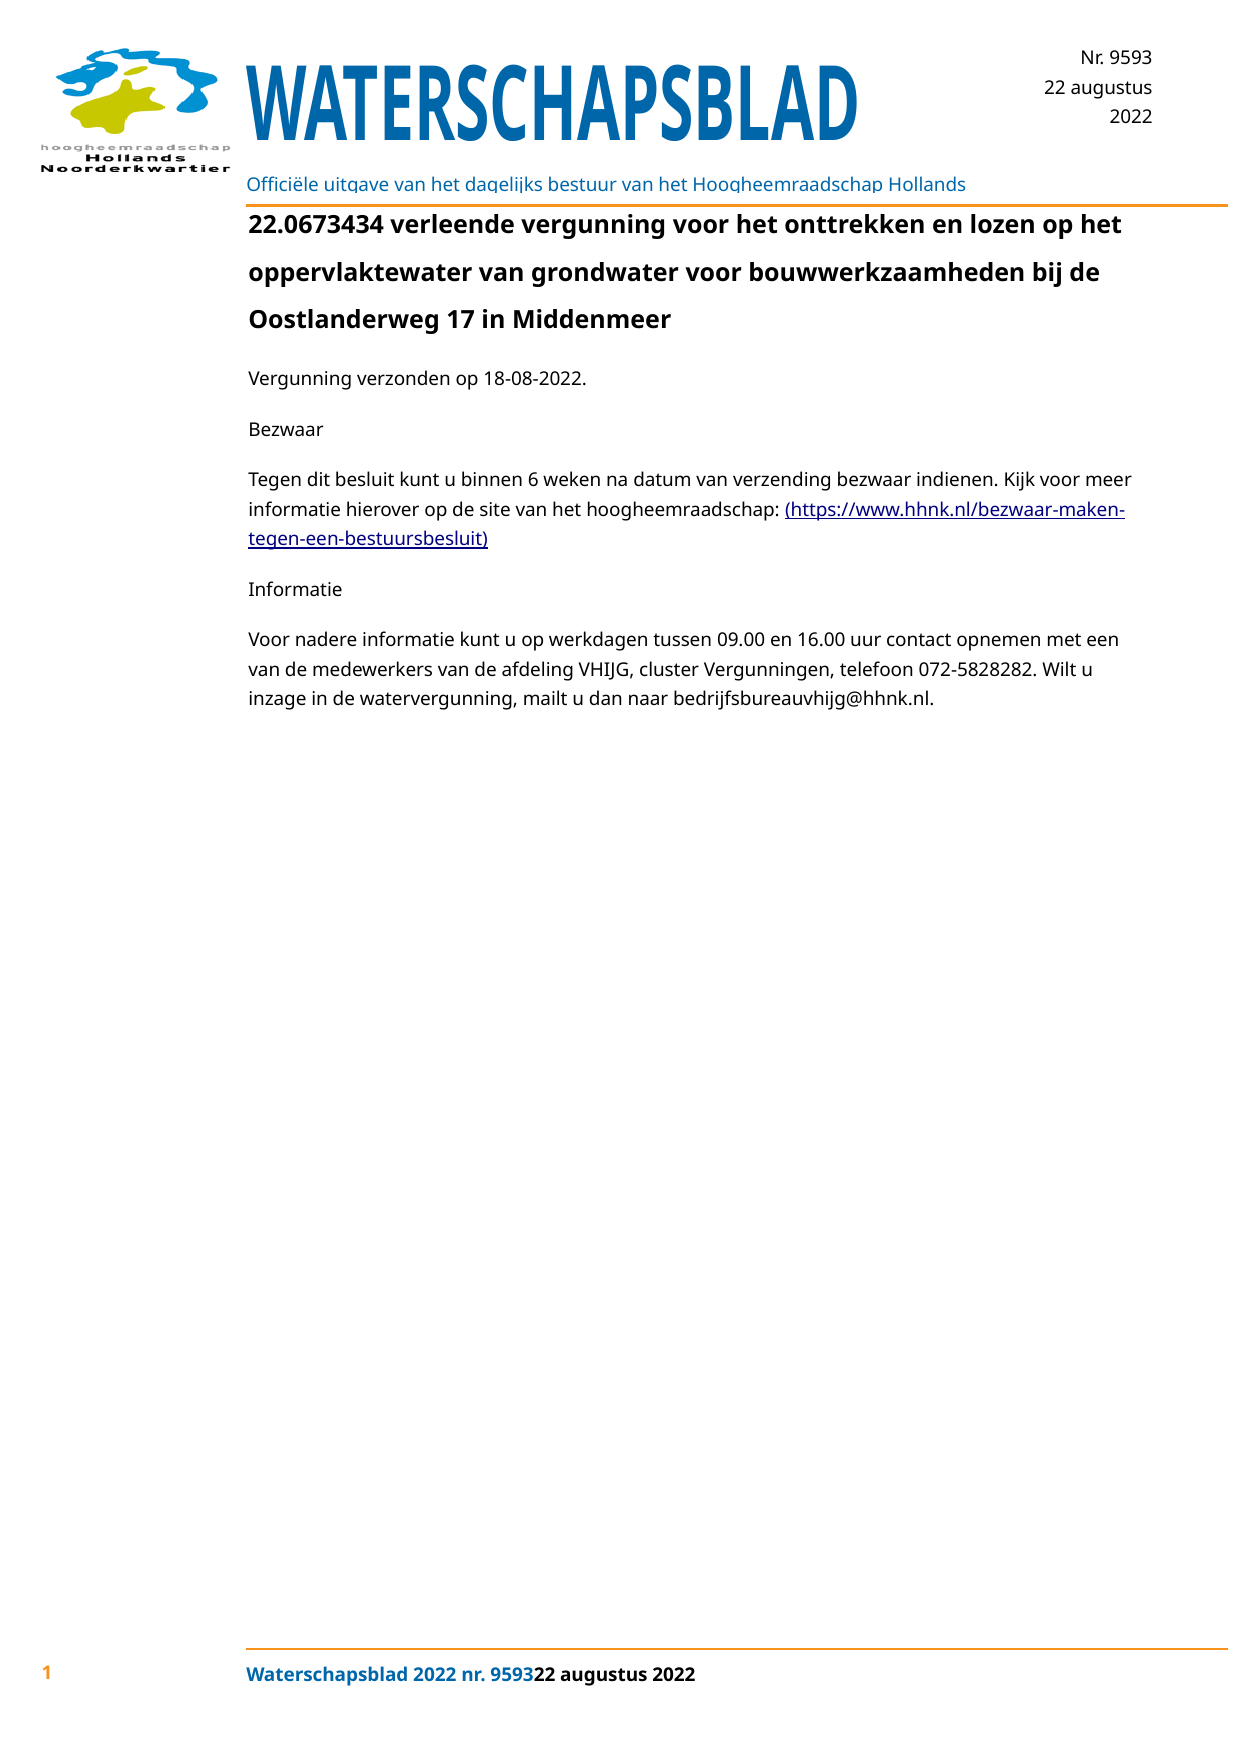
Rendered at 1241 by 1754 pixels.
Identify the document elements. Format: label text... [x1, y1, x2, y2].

text Bezwaar [248, 416, 1152, 442]
picture [41, 47, 231, 172]
text Informatie [248, 576, 1152, 602]
text Tegen dit besluit kunt u binnen 6 weken na datum van verzending bezwaar indienen. Kijk voor meer informatie hierover op de site van het hoogheemraadschap: (https://www.hhnk.nl/bezwaar-maken-tegen-een-bestuursbesluit) [248, 466, 1152, 551]
text 22.0673434 verleende vergunning voor het onttrekken en lozen op het oppervlaktewater van grondwater voor bouwwerkzaamheden bij de Oostlanderweg 17 in Middenmeer [248, 207, 1152, 336]
text Vergunning verzonden op 18-08-2022. [248, 366, 1152, 391]
text Voor nadere informatie kunt u op werkdagen tussen 09.00 en 16.00 uur contact opnemen met een van de medewerkers van de afdeling VHIJG, cluster Vergunningen, telefoon 072-5828282. Wilt u inzage in de watervergunning, mailt u dan naar bedrijfsbureauvhijg@hhnk.nl. [248, 626, 1152, 711]
